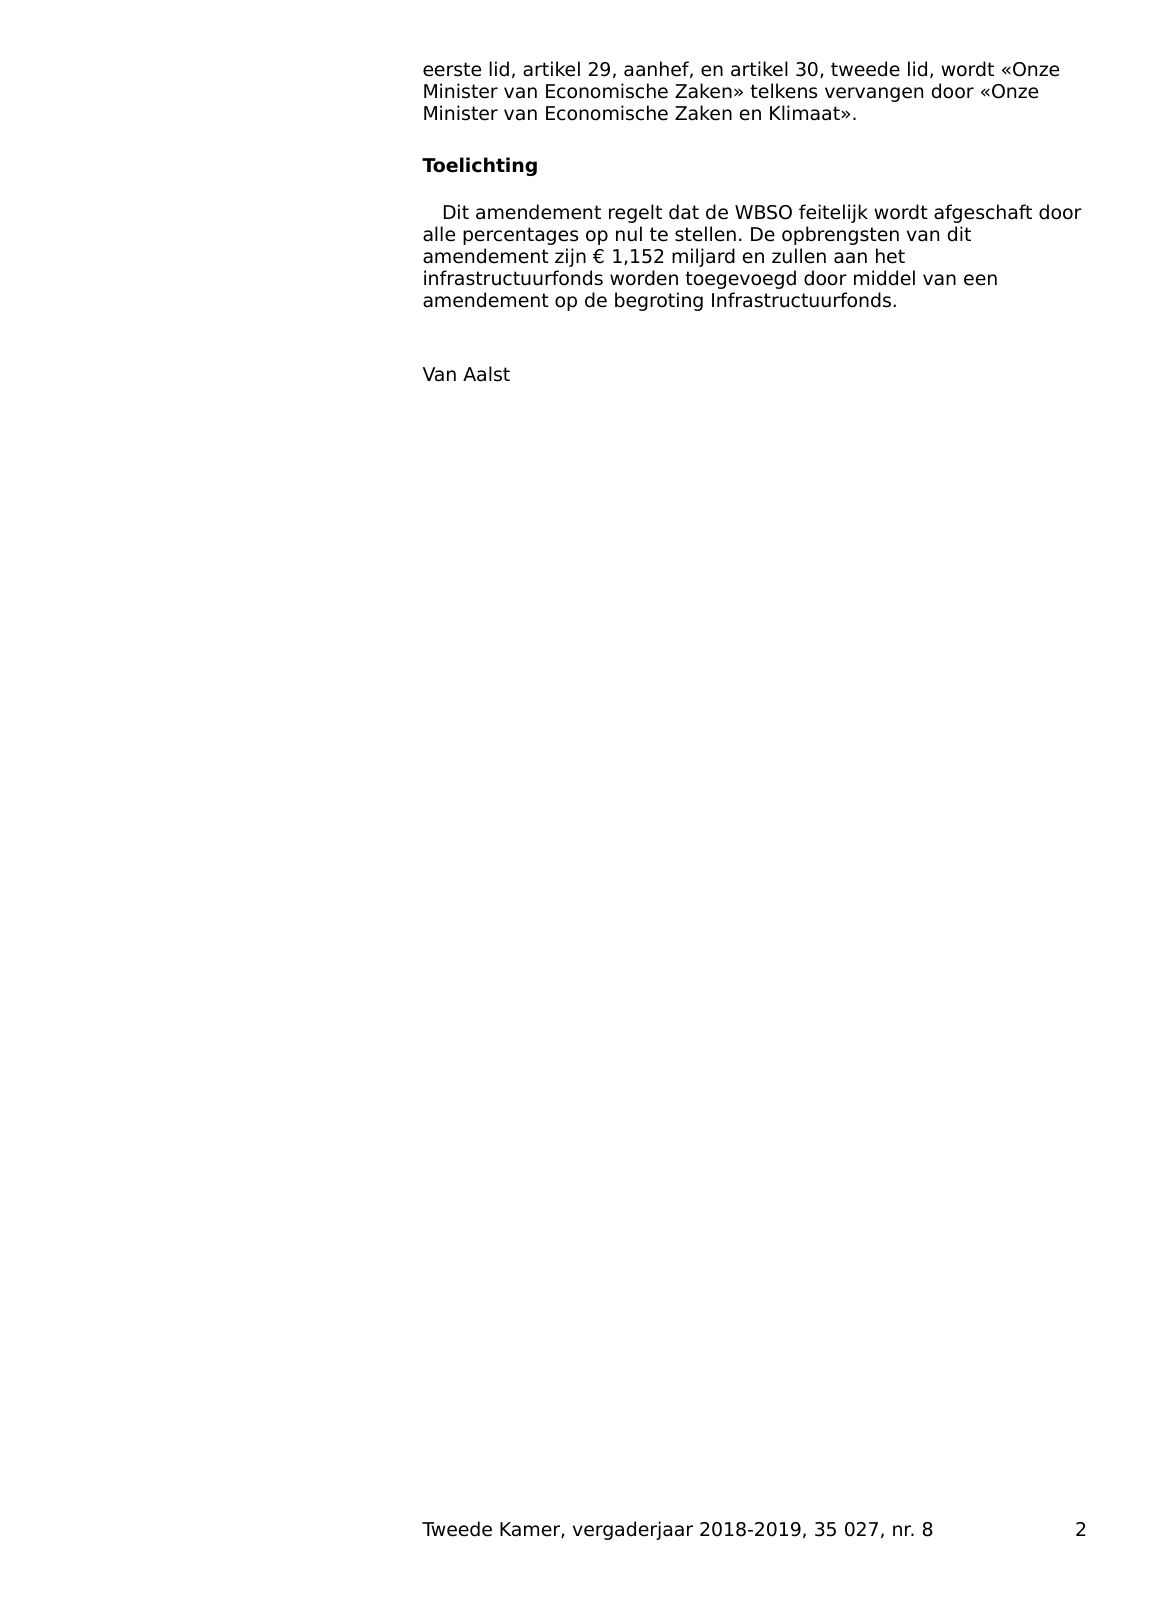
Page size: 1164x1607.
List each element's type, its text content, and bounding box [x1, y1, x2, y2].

text Van Aalst [422, 342, 1087, 386]
text Dit amendement regelt dat de WBSO feitelijk wordt afgeschaft door alle percentages op nul te stellen. De opbrengsten van dit amendement zijn € 1,152 miljard en zullen aan het infrastructuurfonds worden toegevoegd door middel van een amendement op de begroting Infrastructuurfonds. [422, 202, 1087, 312]
subtitle Toelichting [422, 155, 1087, 177]
text eerste lid, artikel 29, aanhef, en artikel 30, tweede lid, wordt «Onze Minister van Economische Zaken» telkens vervangen door «Onze Minister van Economische Zaken en Klimaat». [422, 59, 1087, 125]
